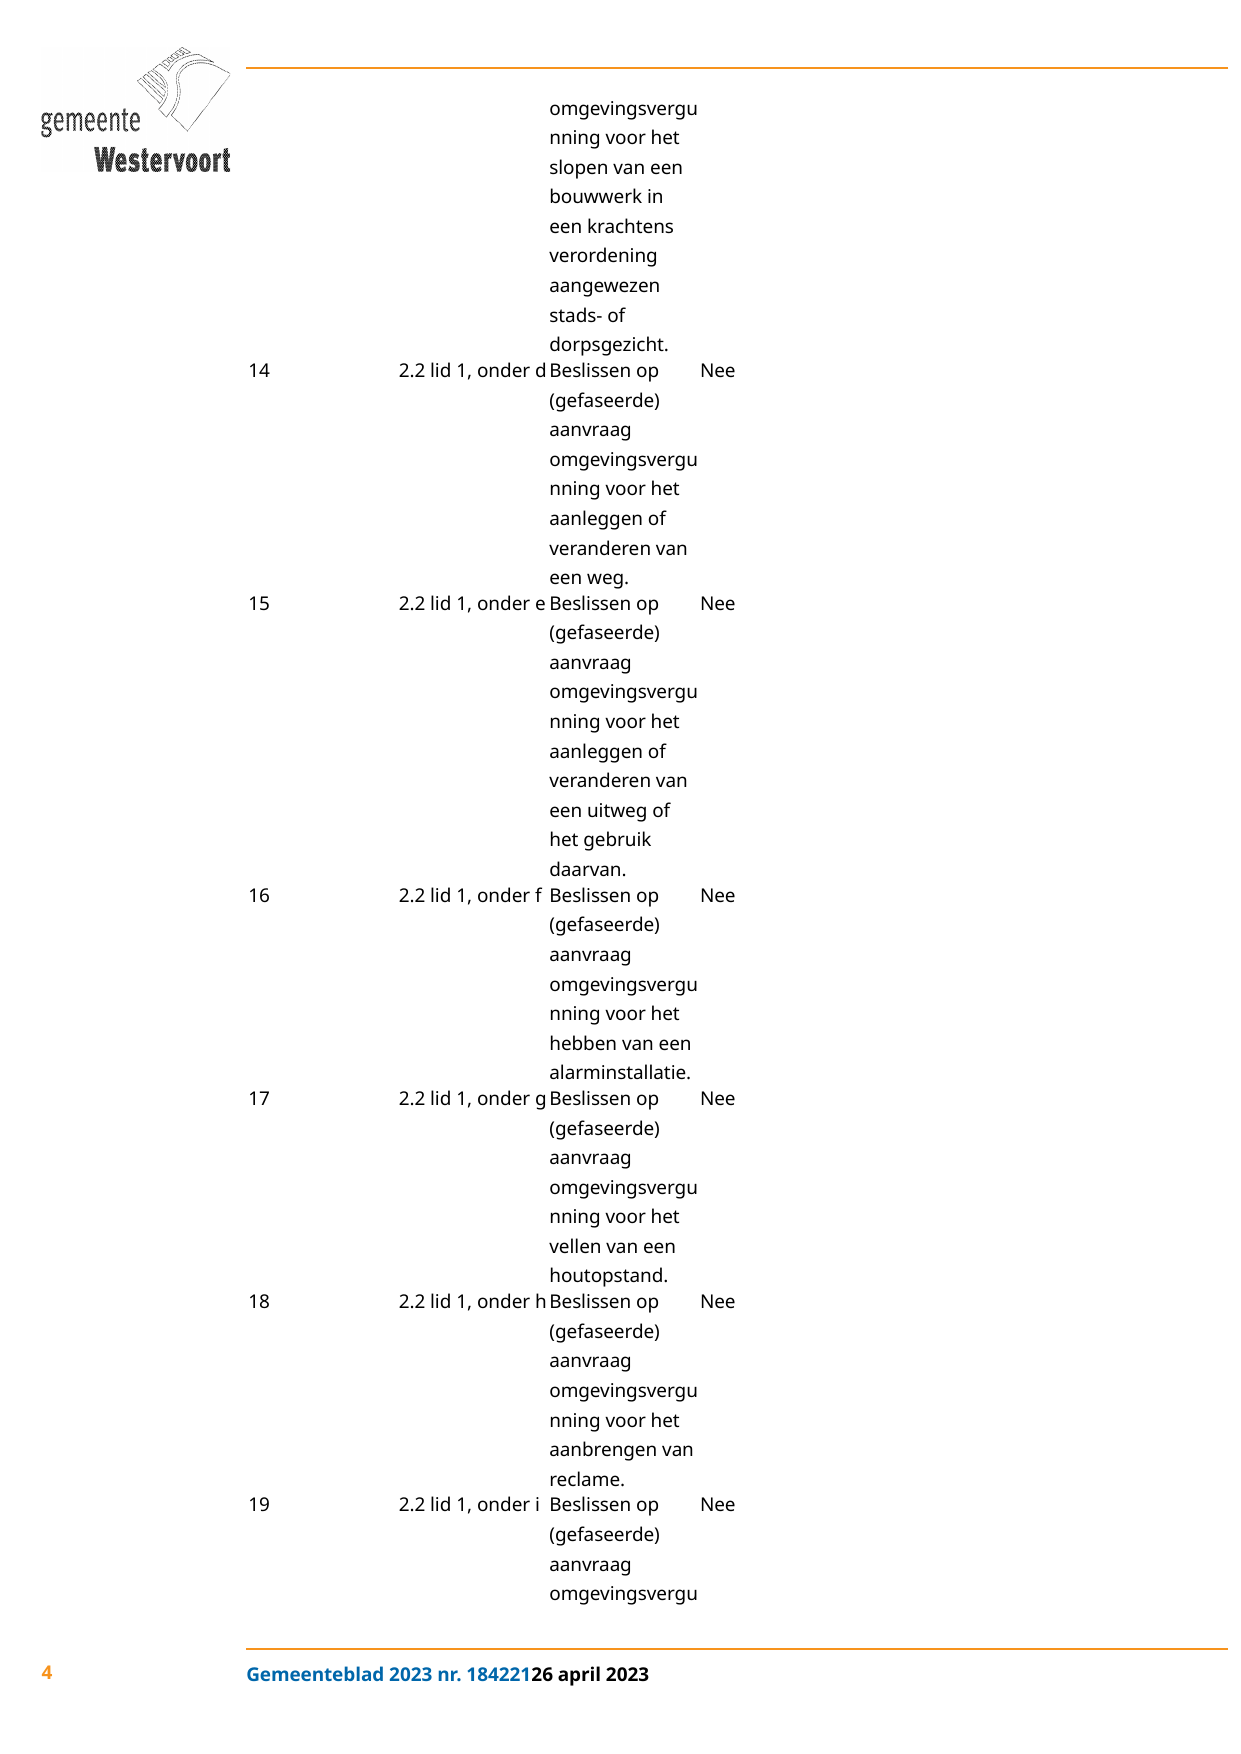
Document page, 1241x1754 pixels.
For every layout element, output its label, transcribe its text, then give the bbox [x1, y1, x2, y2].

table_cell [1001, 95, 1152, 357]
table_cell Nee [700, 590, 850, 882]
table_cell [399, 95, 549, 357]
table_cell 14 [248, 357, 398, 590]
table_cell 2.2 lid 1, onder g [399, 1085, 549, 1288]
table_cell 2.2 lid 1, onder d [399, 357, 549, 590]
table_cell [850, 1492, 1001, 1606]
table_cell 16 [248, 882, 398, 1085]
table_cell [850, 1085, 1001, 1288]
table_cell Nee [700, 882, 850, 1085]
table_cell Nee [700, 1289, 850, 1492]
table_cell 17 [248, 1085, 398, 1288]
table_cell 15 [248, 590, 398, 882]
table_cell Nee [700, 357, 850, 590]
table_cell [700, 95, 850, 357]
table_cell 19 [248, 1492, 398, 1606]
table_cell 18 [248, 1289, 398, 1492]
table_cell omgevingsvergunning voor het slopen van een bouwwerk in een krachtens verordening aangewezen stads- of dorpsgezicht. [549, 95, 700, 357]
table_cell Beslissen op (gefaseerde) aanvraag omgevingsvergunning voor het vellen van een houtopstand. [549, 1085, 700, 1288]
table_cell [1001, 357, 1152, 590]
table_cell 2.2 lid 1, onder f [399, 882, 549, 1085]
table_cell [850, 882, 1001, 1085]
table_cell [850, 357, 1001, 590]
table_cell 2.2 lid 1, onder i [399, 1492, 549, 1606]
table_cell Beslissen op (gefaseerde) aanvraag omgevingsvergunning voor het aanleggen of veranderen van een weg. [549, 357, 700, 590]
table_cell [248, 95, 398, 357]
table_cell Nee [700, 1492, 850, 1606]
table_cell Beslissen op (gefaseerde) aanvraag omgevingsvergunning voor het hebben van een alarminstallatie. [549, 882, 700, 1085]
table_cell Beslissen op (gefaseerde) aanvraag omgevingsvergunning voor het aanleggen of veranderen van een uitweg of het gebruik daarvan. [549, 590, 700, 882]
table_cell [1001, 1492, 1152, 1606]
picture [41, 47, 231, 172]
table_cell [1001, 882, 1152, 1085]
table_cell [1001, 1289, 1152, 1492]
table_cell [850, 95, 1001, 357]
table_cell Beslissen op (gefaseerde) aanvraag omgevingsvergu [549, 1492, 700, 1606]
table_cell 2.2 lid 1, onder h [399, 1289, 549, 1492]
table_cell 2.2 lid 1, onder e [399, 590, 549, 882]
table_cell [850, 590, 1001, 882]
table_cell Nee [700, 1085, 850, 1288]
table_cell [1001, 1085, 1152, 1288]
table_cell Beslissen op (gefaseerde) aanvraag omgevingsvergunning voor het aanbrengen van reclame. [549, 1289, 700, 1492]
table_cell [1001, 590, 1152, 882]
table_cell [850, 1289, 1001, 1492]
